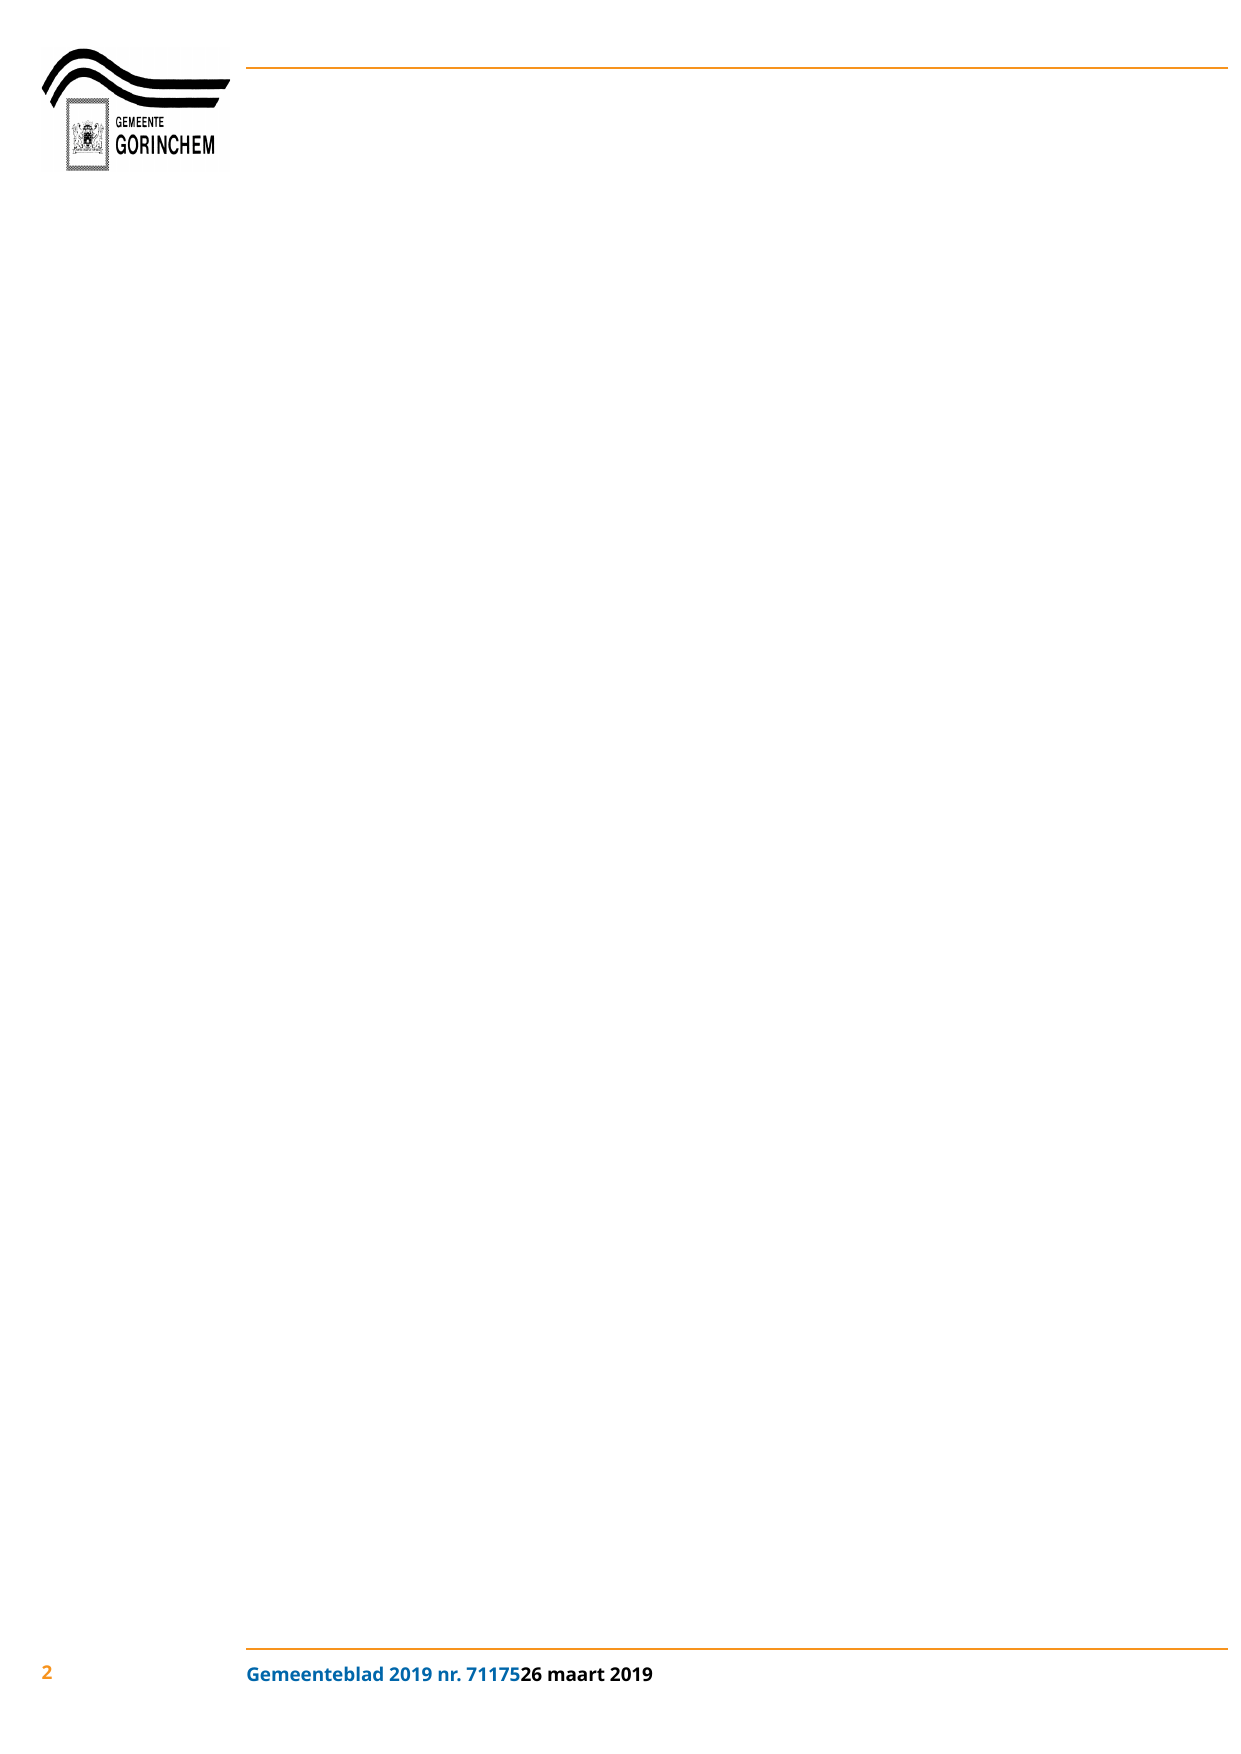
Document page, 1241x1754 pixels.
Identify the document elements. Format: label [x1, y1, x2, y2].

picture [41, 47, 231, 172]
